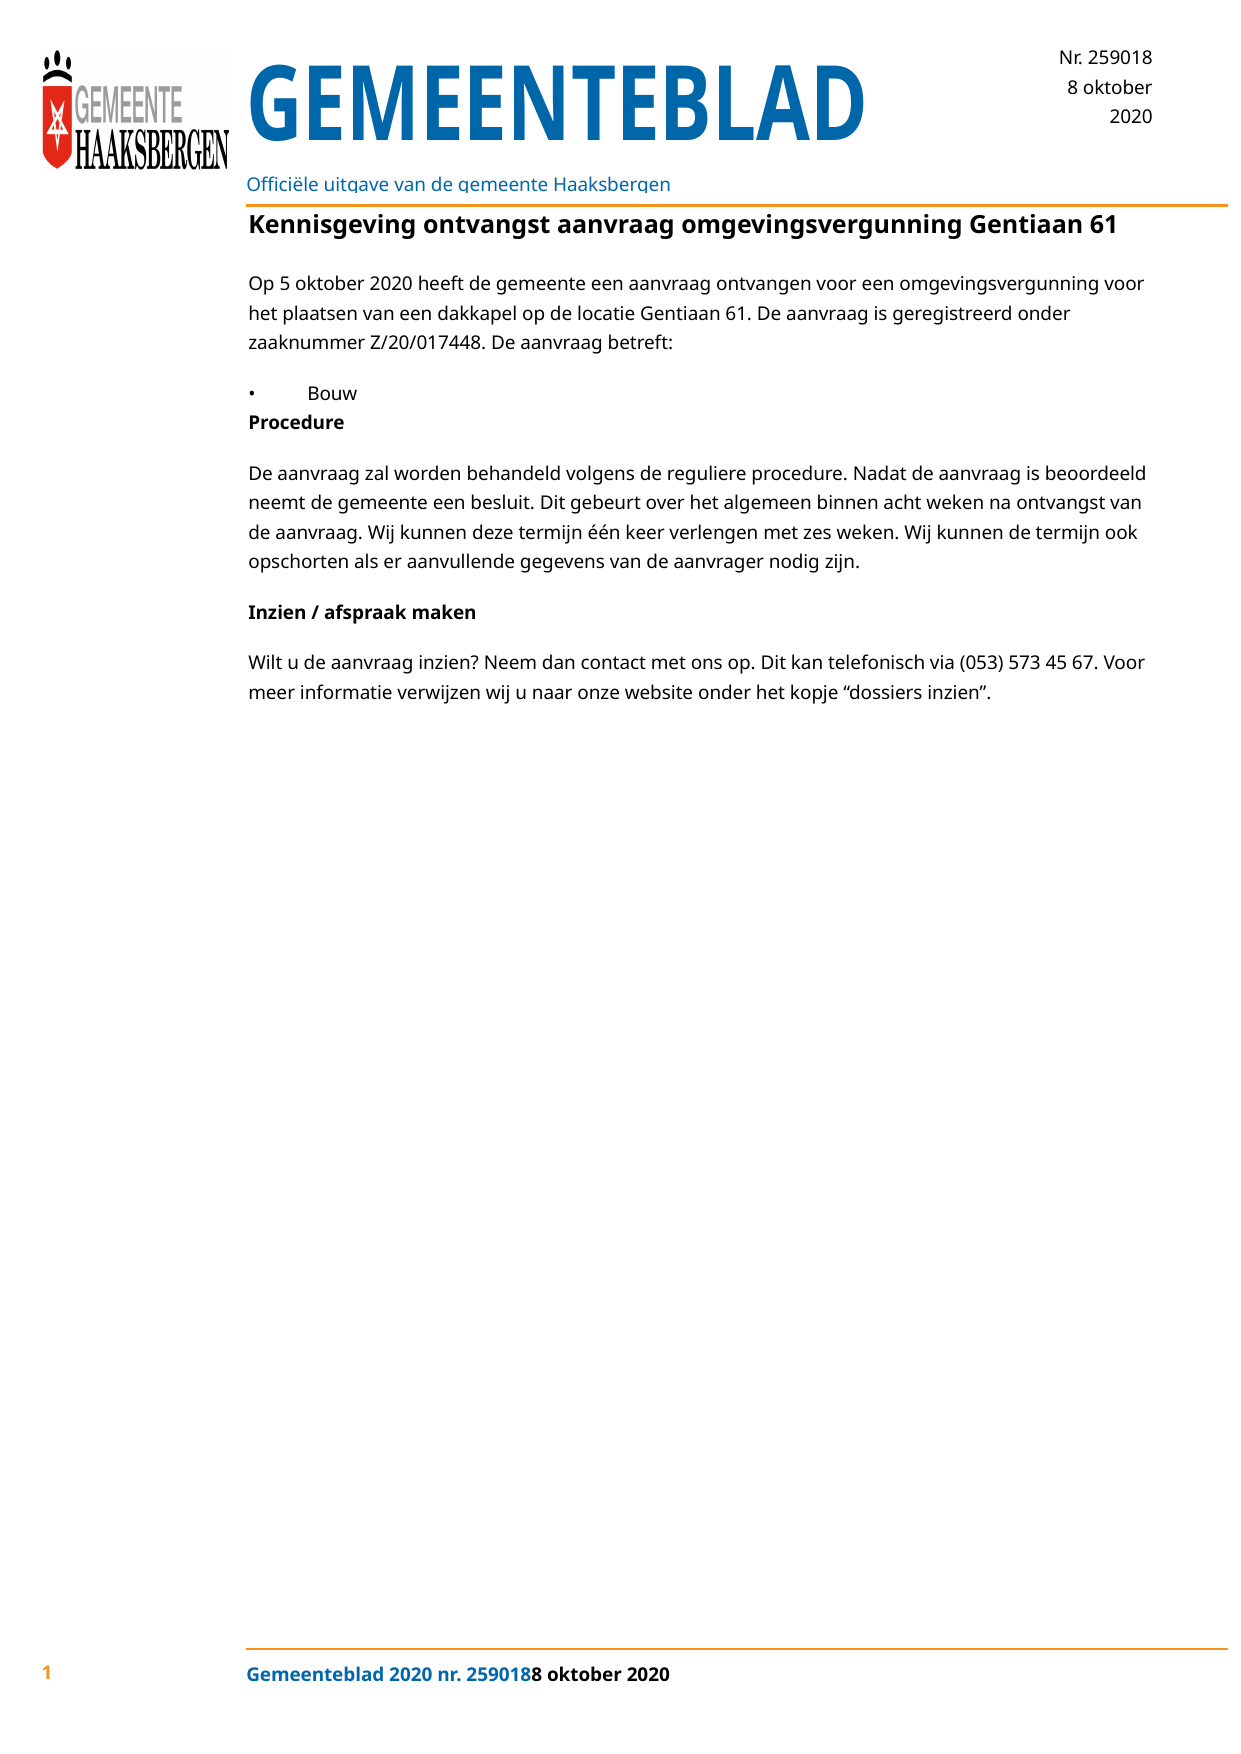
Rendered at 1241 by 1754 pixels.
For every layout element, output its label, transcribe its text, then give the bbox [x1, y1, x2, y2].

text Procedure [248, 409, 1152, 435]
list Bouw [248, 380, 1152, 406]
picture [41, 47, 231, 172]
text Wilt u de aanvraag inzien? Neem dan contact met ons op. Dit kan telefonisch via (053) 573 45 67. Voor meer informatie verwijzen wij u naar onze website onder het kopje “dossiers inzien”. [248, 649, 1152, 705]
text Inzien / afspraak maken [248, 599, 1152, 625]
text De aanvraag zal worden behandeld volgens de reguliere procedure. Nadat de aanvraag is beoordeeld neemt de gemeente een besluit. Dit gebeurt over het algemeen binnen acht weken na ontvangst van de aanvraag. Wij kunnen deze termijn één keer verlengen met zes weken. Wij kunnen de termijn ook opschorten als er aanvullende gegevens van de aanvrager nodig zijn. [248, 460, 1152, 574]
text Kennisgeving ontvangst aanvraag omgevingsvergunning Gentiaan 61 [248, 207, 1152, 241]
text Op 5 oktober 2020 heeft de gemeente een aanvraag ontvangen voor een omgevingsvergunning voor het plaatsen van een dakkapel op de locatie Gentiaan 61. De aanvraag is geregistreerd onder zaaknummer Z/20/017448. De aanvraag betreft: [248, 270, 1152, 355]
